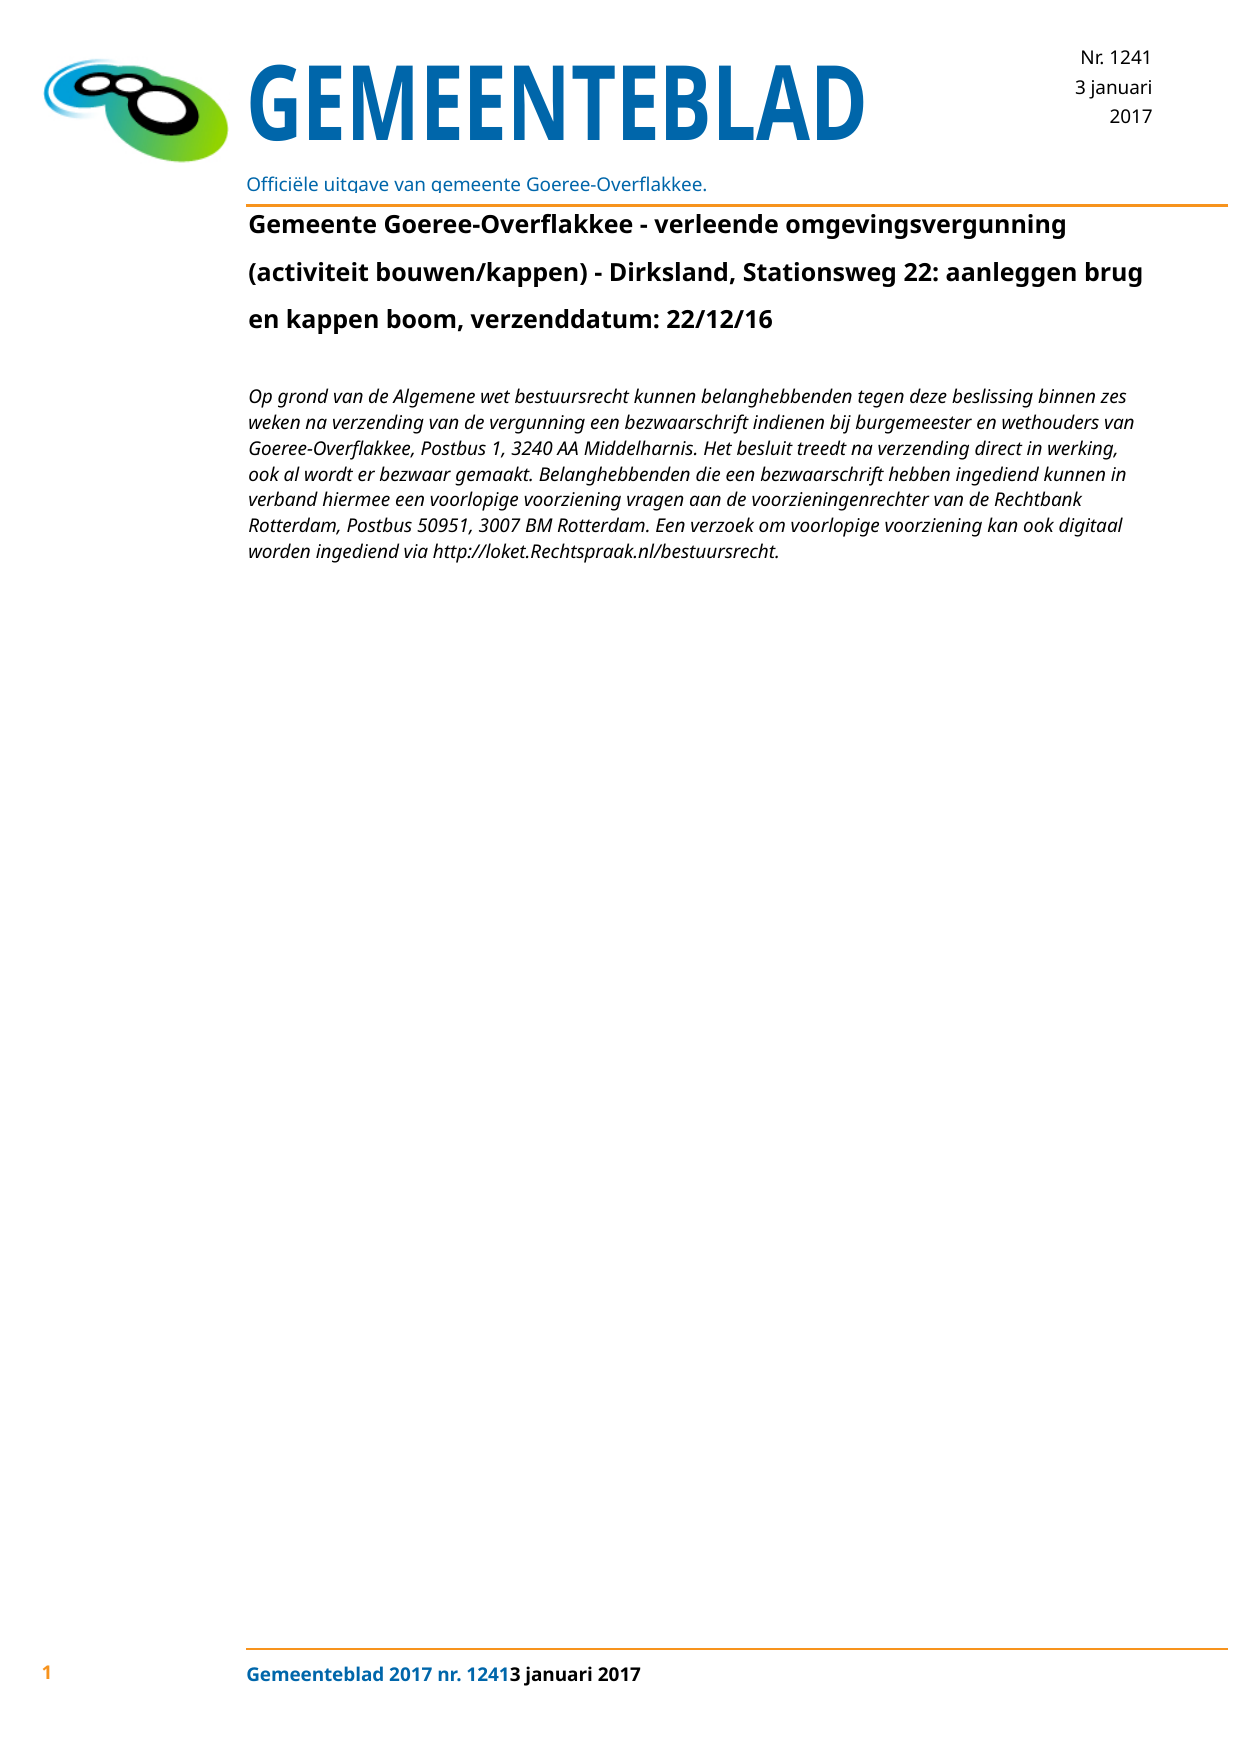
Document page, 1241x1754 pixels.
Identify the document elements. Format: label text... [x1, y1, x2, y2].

text Gemeente Goeree-Overflakkee - verleende omgevingsvergunning (activiteit bouwen/kappen) - Dirksland, Stationsweg 22: aanleggen brug en kappen boom, verzenddatum: 22/12/16 [248, 207, 1152, 336]
text Op grond van de Algemene wet bestuursrecht kunnen belanghebbenden tegen deze beslissing binnen zes weken na verzending van de vergunning een bezwaarschrift indienen bij burgemeester en wethouders van Goeree-Overflakkee, Postbus 1, 3240 AA Middelharnis. Het besluit treedt na verzending direct in werking, ook al wordt er bezwaar gemaakt. Belanghebbenden die een bezwaarschrift hebben ingediend kunnen in verband hiermee een voorlopige voorziening vragen aan de voorzieningenrechter van de Rechtbank Rotterdam, Postbus 50951, 3007 BM Rotterdam. Een verzoek om voorlopige voorziening kan ook digitaal worden ingediend via http://loket.Rechtspraak.nl/bestuursrecht. [248, 384, 1152, 564]
picture [41, 47, 231, 172]
